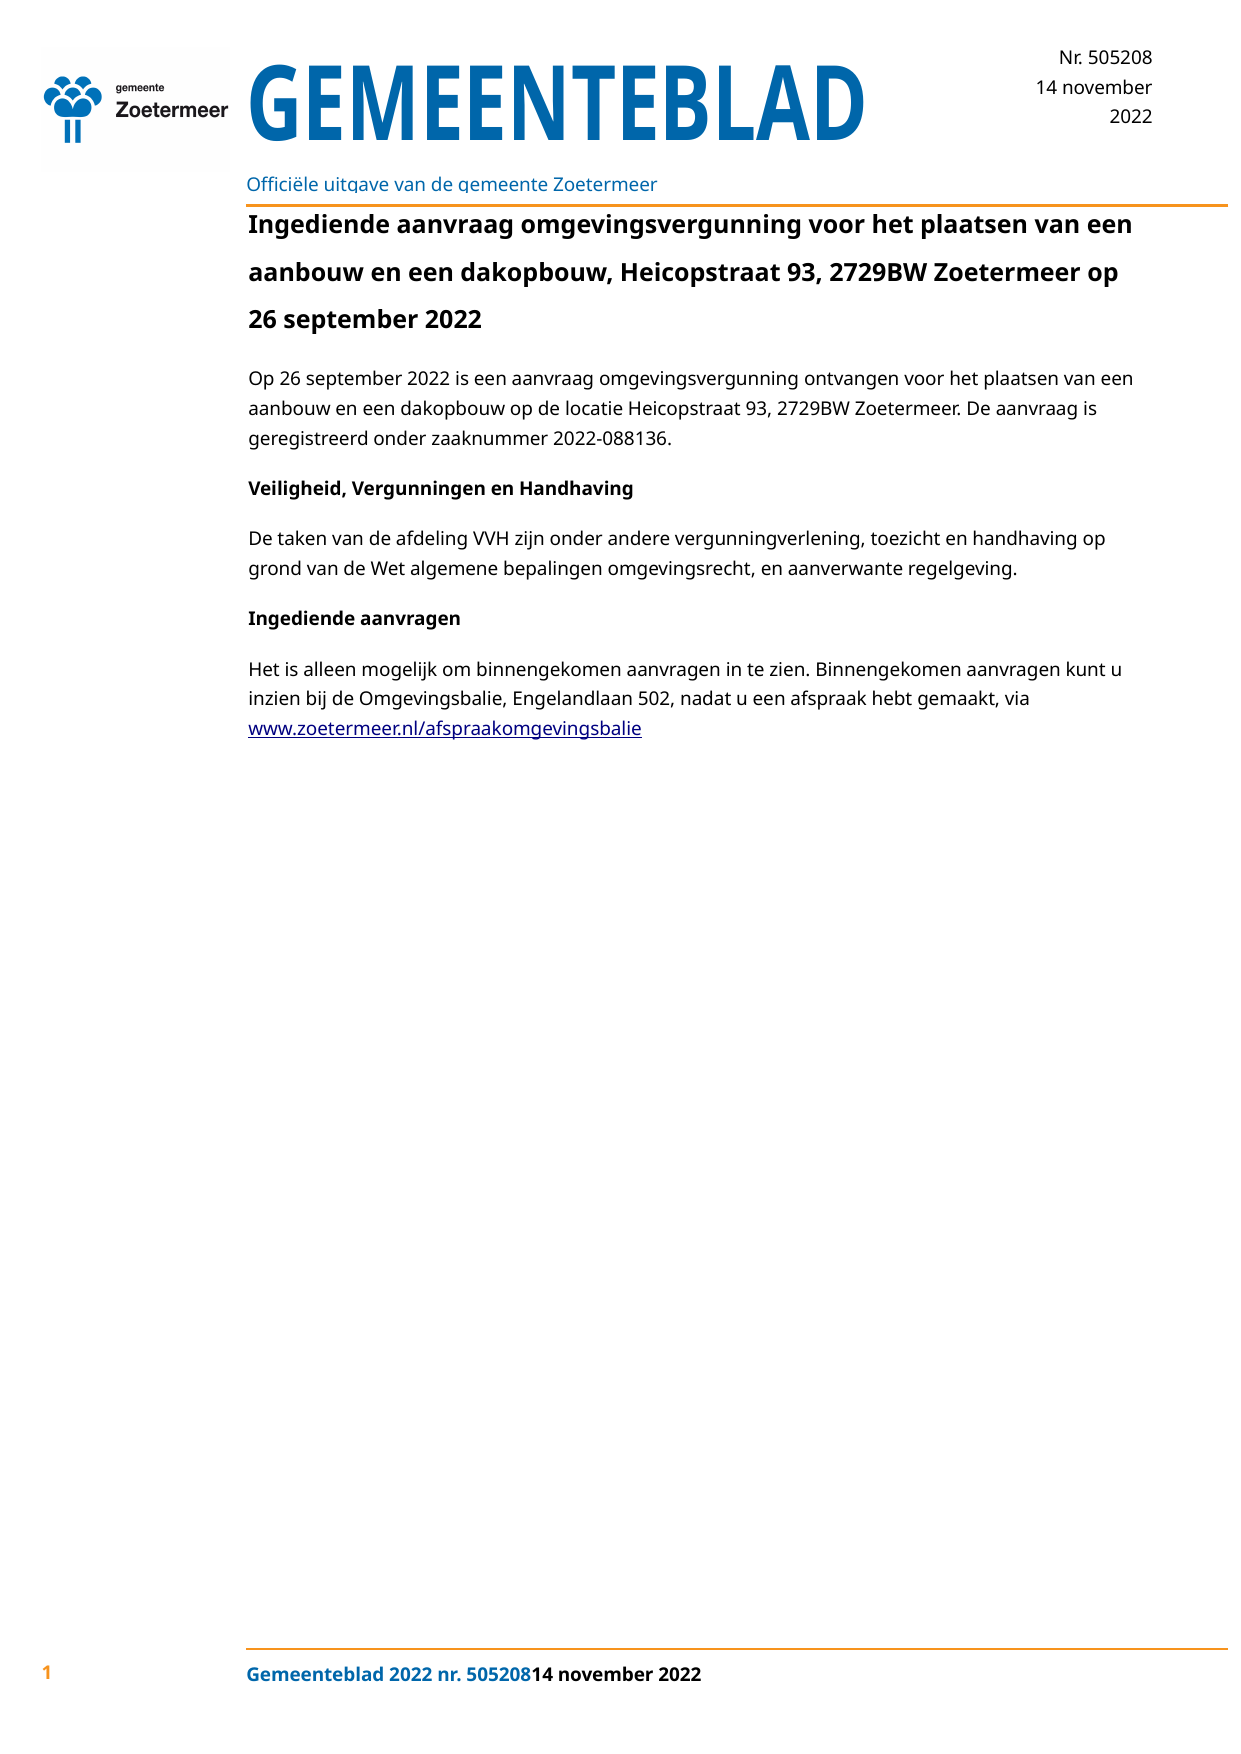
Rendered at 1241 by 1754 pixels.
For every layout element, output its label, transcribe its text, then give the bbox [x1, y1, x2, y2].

text Ingediende aanvraag omgevingsvergunning voor het plaatsen van een aanbouw en een dakopbouw, Heicopstraat 93, 2729BW Zoetermeer op 26 september 2022 [248, 207, 1152, 336]
text De taken van de afdeling VVH zijn onder andere vergunningverlening, toezicht en handhaving op grond van de Wet algemene bepalingen omgevingsrecht, en aanverwante regelgeving. [248, 526, 1152, 581]
picture [41, 47, 231, 172]
text Het is alleen mogelijk om binnengekomen aanvragen in te zien. Binnengekomen aanvragen kunt u inzien bij de Omgevingsbalie, Engelandlaan 502, nadat u een afspraak hebt gemaakt, via www.zoetermeer.nl/afspraakomgevingsbalie [248, 656, 1152, 741]
text Veiligheid, Vergunningen en Handhaving [248, 475, 1152, 501]
text Op 26 september 2022 is een aanvraag omgevingsvergunning ontvangen voor het plaatsen van een aanbouw en een dakopbouw op de locatie Heicopstraat 93, 2729BW Zoetermeer. De aanvraag is geregistreerd onder zaaknummer 2022-088136. [248, 366, 1152, 450]
text Ingediende aanvragen [248, 606, 1152, 631]
